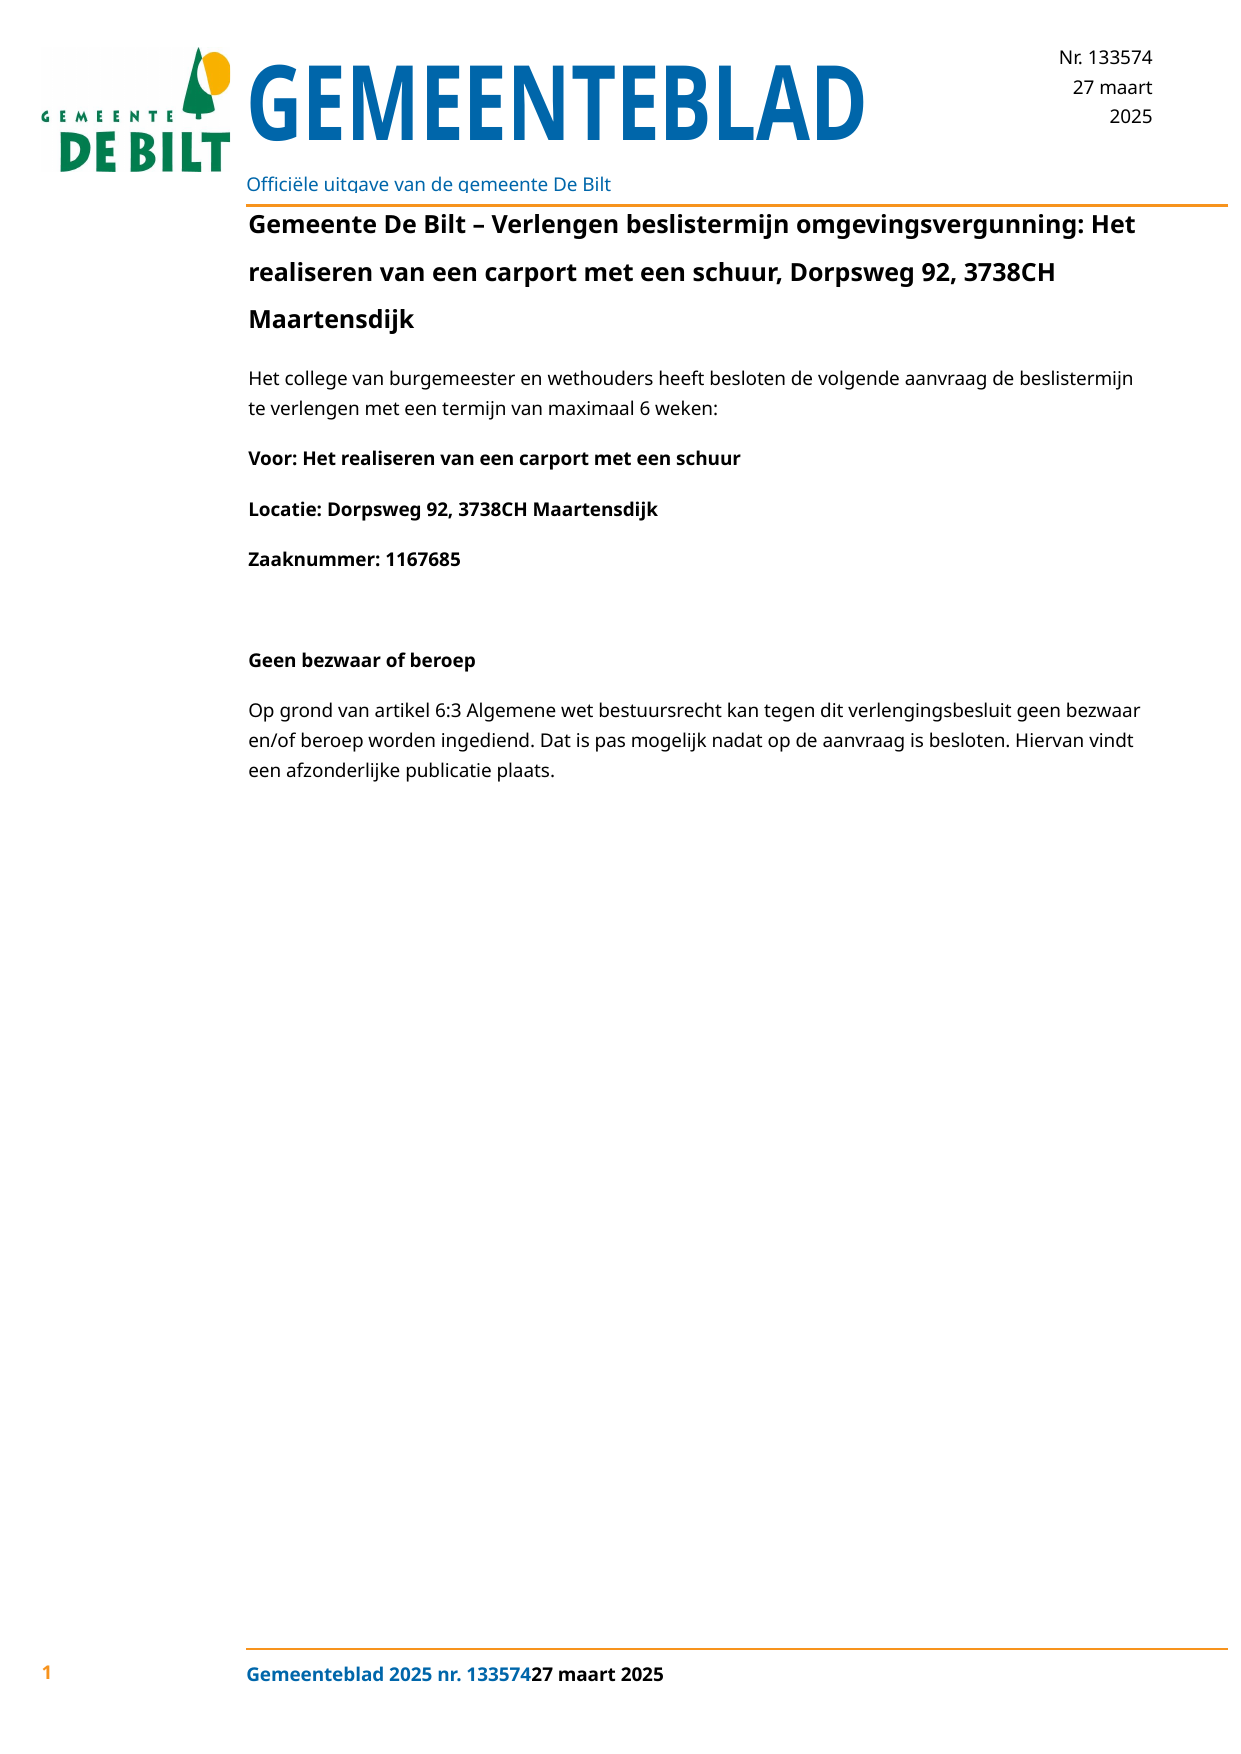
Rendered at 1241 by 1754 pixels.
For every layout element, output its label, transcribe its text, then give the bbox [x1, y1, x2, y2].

text Het college van burgemeester en wethouders heeft besloten de volgende aanvraag de beslistermijn te verlengen met een termijn van maximaal 6 weken: [248, 366, 1152, 421]
text Locatie: Dorpsweg 92, 3738CH Maartensdijk [248, 496, 1152, 522]
text Gemeente De Bilt – Verlengen beslistermijn omgevingsvergunning: Het realiseren van een carport met een schuur, Dorpsweg 92, 3738CH Maartensdijk [248, 207, 1152, 336]
text Geen bezwaar of beroep [248, 647, 1152, 673]
text Op grond van artikel 6:3 Algemene wet bestuursrecht kan tegen dit verlengingsbesluit geen bezwaar en/of beroep worden ingediend. Dat is pas mogelijk nadat op de aanvraag is besloten. Hiervan vindt een afzonderlijke publicatie plaats. [248, 698, 1152, 782]
text Voor: Het realiseren van een carport met een schuur [248, 446, 1152, 471]
text Zaaknummer: 1167685 [248, 546, 1152, 572]
picture [41, 47, 231, 172]
